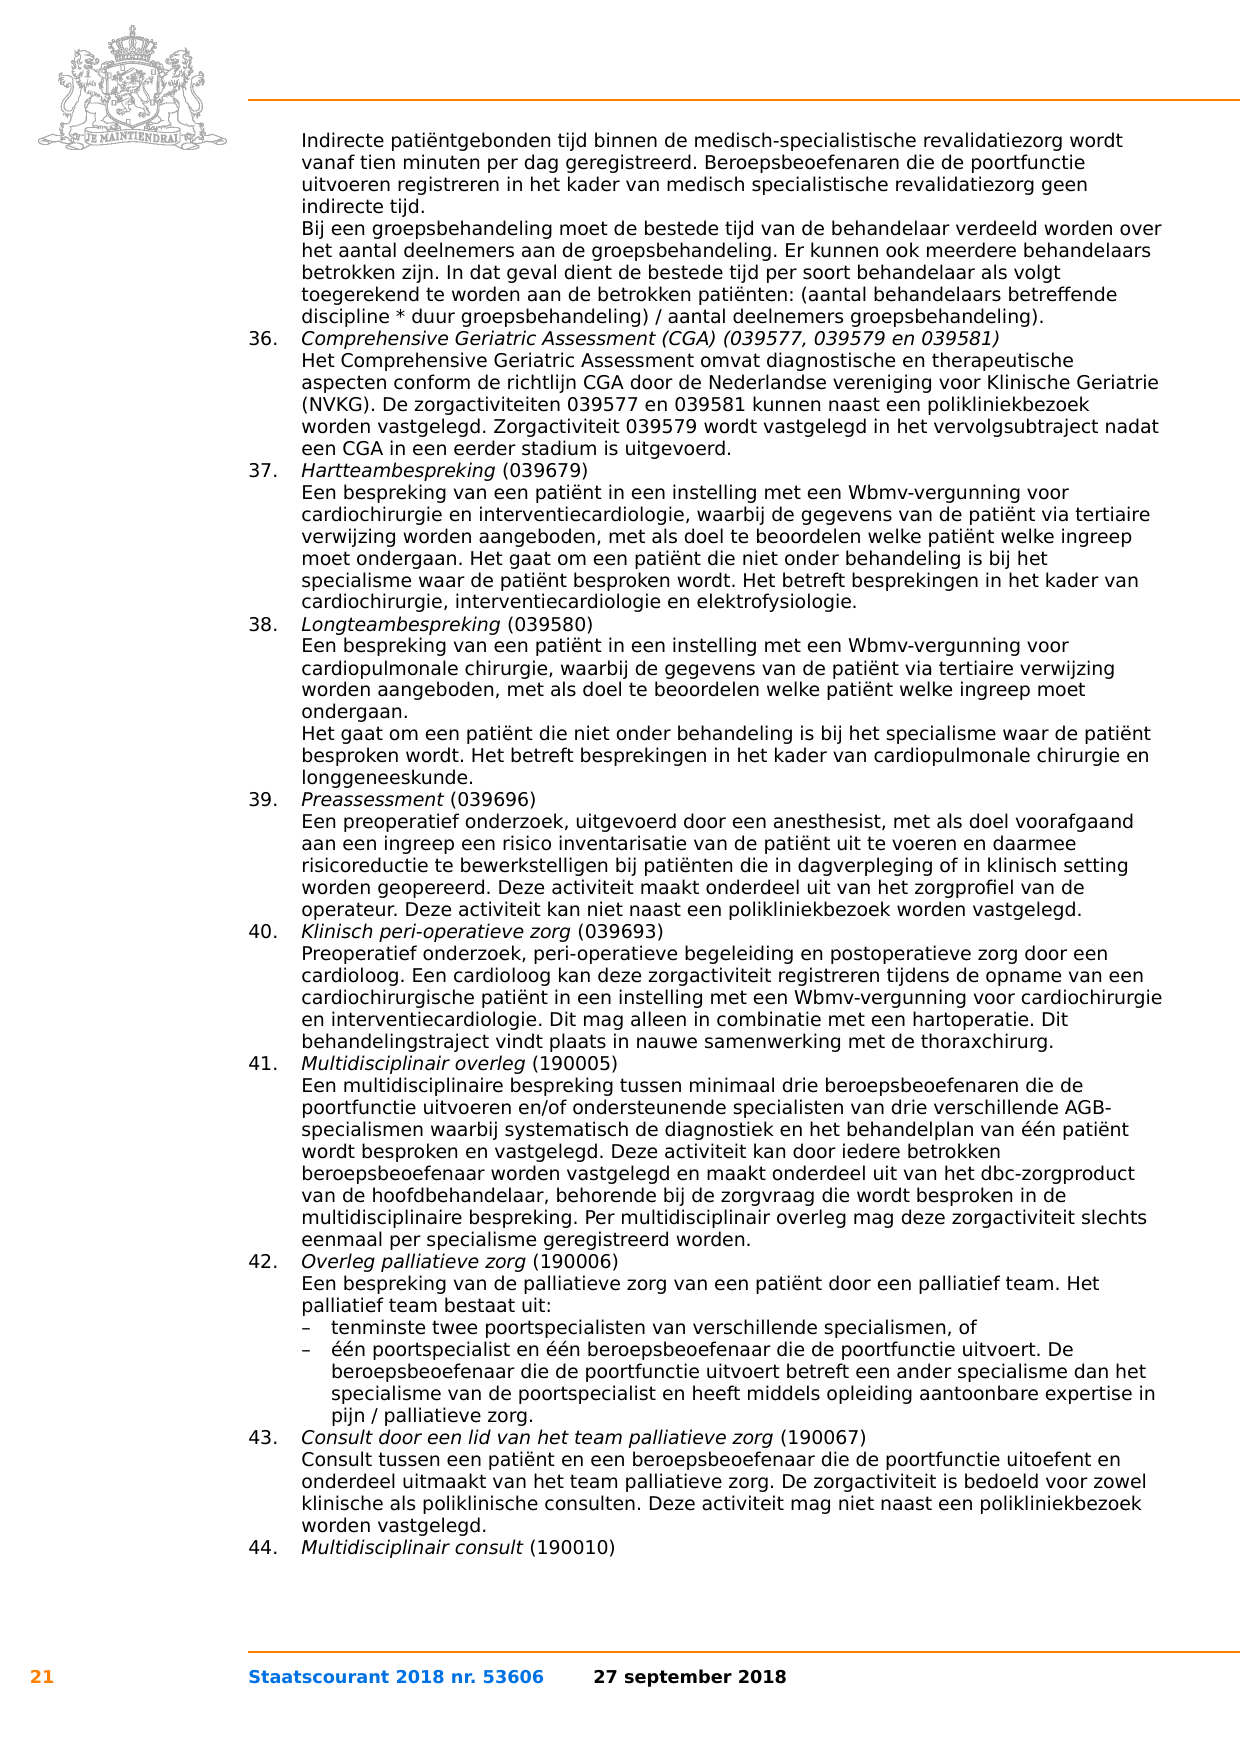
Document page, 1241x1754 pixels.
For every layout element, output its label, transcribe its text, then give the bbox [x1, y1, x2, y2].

text Een bespreking van een patiënt in een instelling met een Wbmv-vergunning voor cardiopulmonale chirurgie, waarbij de gegevens van de patiënt via tertiaire verwijzing worden aangeboden, met als doel te beoordelen welke patiënt welke ingreep moet ondergaan. [301, 635, 1163, 723]
text Bij een groepsbehandeling moet de bestede tijd van de behandelaar verdeeld worden over het aantal deelnemers aan de groepsbehandeling. Er kunnen ook meerdere behandelaars betrokken zijn. In dat geval dient de bestede tijd per soort behandelaar als volgt toegerekend te worden aan de betrokken patiënten: (aantal behandelaars betreffende discipline * duur groepsbehandeling) / aantal deelnemers groepsbehandeling). [301, 218, 1163, 328]
text Het Comprehensive Geriatric Assessment omvat diagnostische en therapeutische aspecten conform de richtlijn CGA door de Nederlandse vereniging voor Klinische Geriatrie (NVKG). De zorgactiviteiten 039577 en 039581 kunnen naast een polikliniekbezoek worden vastgelegd. Zorgactiviteit 039579 wordt vastgelegd in het vervolgsubtraject nadat een CGA in een eerder stadium is uitgevoerd. [301, 350, 1163, 459]
text Indirecte patiëntgebonden tijd binnen de medisch-specialistische revalidatiezorg wordt vanaf tien minuten per dag geregistreerd. Beroepsbeoefenaren die de poortfunctie uitvoeren registreren in het kader van medisch specialistische revalidatiezorg geen indirecte tijd. [301, 130, 1163, 218]
text Het gaat om een patiënt die niet onder behandeling is bij het specialisme waar de patiënt besproken wordt. Het betreft besprekingen in het kader van cardiopulmonale chirurgie en longgeneeskunde. [301, 723, 1163, 789]
text Consult tussen een patiënt en een beroepsbeoefenaar die de poortfunctie uitoefent en onderdeel uitmaakt van het team palliatieve zorg. De zorgactiviteit is bedoeld voor zowel klinische als poliklinische consulten. Deze activiteit mag niet naast een polikliniekbezoek worden vastgelegd. [301, 1449, 1163, 1537]
picture [38, 25, 227, 150]
text 41. Multidisciplinair overleg (190005) [248, 1053, 1163, 1075]
text Een preoperatief onderzoek, uitgevoerd door een anesthesist, met als doel voorafgaand aan een ingreep een risico inventarisatie van de patiënt uit te voeren en daarmee risicoreductie te bewerkstelligen bij patiënten die in dagverpleging of in klinisch setting worden geopereerd. Deze activiteit maakt onderdeel uit van het zorgprofiel van de operateur. Deze activiteit kan niet naast een polikliniekbezoek worden vastgelegd. [301, 811, 1163, 921]
text 36. Comprehensive Geriatric Assessment (CGA) (039577, 039579 en 039581) [248, 328, 1163, 350]
text – tenminste twee poortspecialisten van verschillende specialismen, of [301, 1317, 1163, 1339]
text 42. Overleg palliatieve zorg (190006) [248, 1251, 1163, 1273]
text 39. Preassessment (039696) [248, 789, 1163, 811]
text Een multidisciplinaire bespreking tussen minimaal drie beroepsbeoefenaren die de poortfunctie uitvoeren en/of ondersteunende specialisten van drie verschillende AGB-specialismen waarbij systematisch de diagnostiek en het behandelplan van één patiënt wordt besproken en vastgelegd. Deze activiteit kan door iedere betrokken beroepsbeoefenaar worden vastgelegd en maakt onderdeel uit van het dbc-zorgproduct van de hoofdbehandelaar, behorende bij de zorgvraag die wordt besproken in de multidisciplinaire bespreking. Per multidisciplinair overleg mag deze zorgactiviteit slechts eenmaal per specialisme geregistreerd worden. [301, 1075, 1163, 1251]
text 43. Consult door een lid van het team palliatieve zorg (190067) [248, 1427, 1163, 1449]
text Preoperatief onderzoek, peri-operatieve begeleiding en postoperatieve zorg door een cardioloog. Een cardioloog kan deze zorgactiviteit registreren tijdens de opname van een cardiochirurgische patiënt in een instelling met een Wbmv-vergunning voor cardiochirurgie en interventiecardiologie. Dit mag alleen in combinatie met een hartoperatie. Dit behandelingstraject vindt plaats in nauwe samenwerking met de thoraxchirurg. [301, 943, 1163, 1053]
text 38. Longteambespreking (039580) [248, 613, 1163, 635]
text Een bespreking van de palliatieve zorg van een patiënt door een palliatief team. Het palliatief team bestaat uit: [301, 1273, 1163, 1317]
text Een bespreking van een patiënt in een instelling met een Wbmv-vergunning voor cardiochirurgie en interventiecardiologie, waarbij de gegevens van de patiënt via tertiaire verwijzing worden aangeboden, met als doel te beoordelen welke patiënt welke ingreep moet ondergaan. Het gaat om een patiënt die niet onder behandeling is bij het specialisme waar de patiënt besproken wordt. Het betreft besprekingen in het kader van cardiochirurgie, interventiecardiologie en elektrofysiologie. [301, 482, 1163, 613]
text 44. Multidisciplinair consult (190010) [248, 1537, 1163, 1558]
text 40. Klinisch peri-operatieve zorg (039693) [248, 921, 1163, 943]
text 37. Hartteambespreking (039679) [248, 459, 1163, 482]
text – één poortspecialist en één beroepsbeoefenaar die de poortfunctie uitvoert. De beroepsbeoefenaar die de poortfunctie uitvoert betreft een ander specialisme dan het specialisme van de poortspecialist en heeft middels opleiding aantoonbare expertise in pijn / palliatieve zorg. [301, 1339, 1163, 1427]
